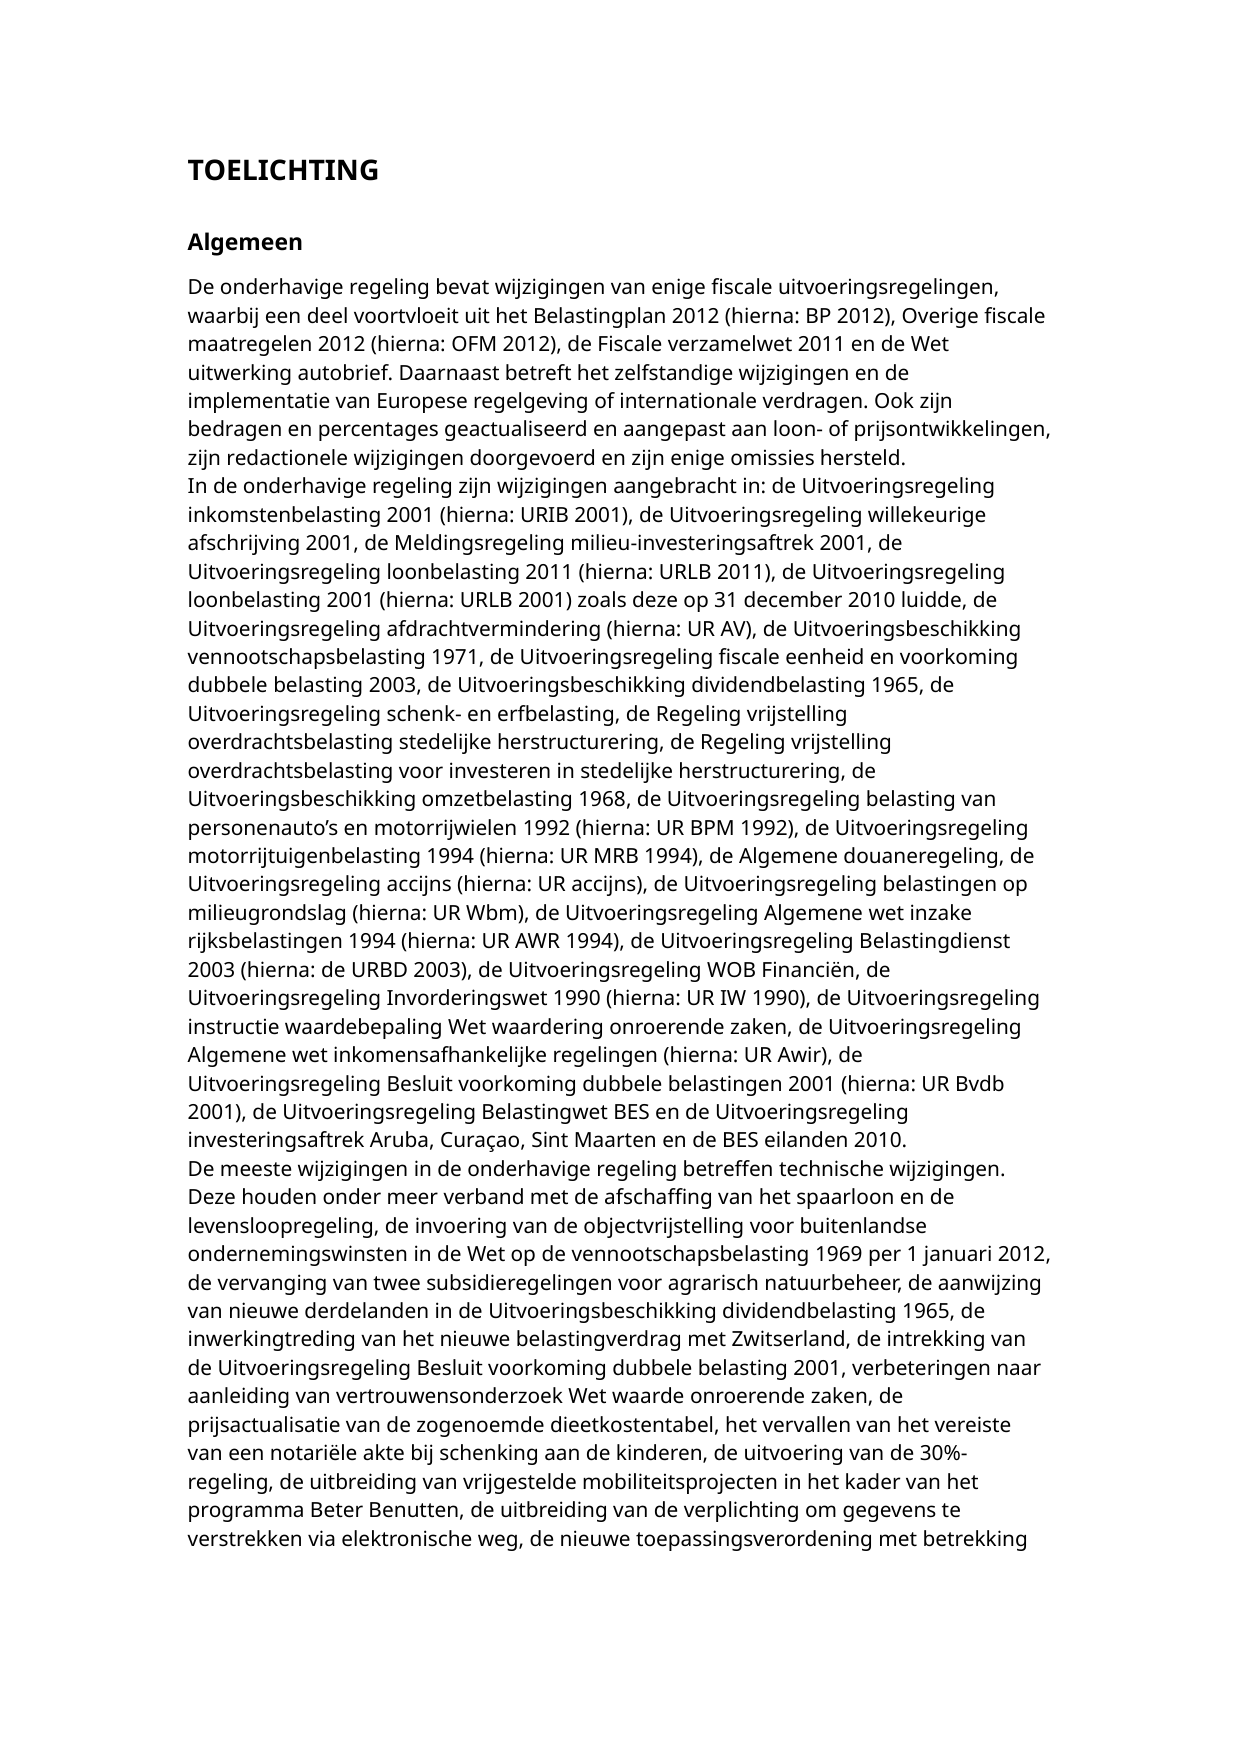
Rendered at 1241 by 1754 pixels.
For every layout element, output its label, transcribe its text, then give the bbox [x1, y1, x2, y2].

text In de onderhavige regeling zijn wijzigingen aangebracht in: de Uitvoeringsregeling inkomstenbelasting 2001 (hierna: URIB 2001), de Uitvoeringsregeling willekeurige afschrijving 2001, de Meldingsregeling milieu-investeringsaftrek 2001, de Uitvoeringsregeling loonbelasting 2011 (hierna: URLB 2011), de Uitvoeringsregeling loonbelasting 2001 (hierna: URLB 2001) zoals deze op 31 december 2010 luidde, de Uitvoeringsregeling afdrachtvermindering (hierna: UR AV), de Uitvoeringsbeschikking vennootschapsbelasting 1971, de Uitvoeringsregeling fiscale eenheid en voorkoming dubbele belasting 2003, de Uitvoeringsbeschikking dividendbelasting 1965, de Uitvoeringsregeling schenk- en erfbelasting, de Regeling vrijstelling overdrachtsbelasting stedelijke herstructurering, de Regeling vrijstelling overdrachtsbelasting voor investeren in stedelijke herstructurering, de Uitvoeringsbeschikking omzetbelasting 1968, de Uitvoeringsregeling belasting van personenauto’s en motorrijwielen 1992 (hierna: UR BPM 1992), de Uitvoeringsregeling motorrijtuigenbelasting 1994 (hierna: UR MRB 1994), de Algemene douaneregeling, de Uitvoeringsregeling accijns (hierna: UR accijns), de Uitvoeringsregeling belastingen op milieugrondslag (hierna: UR Wbm), de Uitvoeringsregeling Algemene wet inzake rijksbelastingen 1994 (hierna: UR AWR 1994), de Uitvoeringsregeling Belastingdienst 2003 (hierna: de URBD 2003), de Uitvoeringsregeling WOB Financiën, de Uitvoeringsregeling Invorderingswet 1990 (hierna: UR IW 1990), de Uitvoeringsregeling instructie waardebepaling Wet waardering onroerende zaken, de Uitvoeringsregeling Algemene wet inkomensafhankelijke regelingen (hierna: UR Awir), de Uitvoeringsregeling Besluit voorkoming dubbele belastingen 2001 (hierna: UR Bvdb 2001), de Uitvoeringsregeling Belastingwet BES en de Uitvoeringsregeling investeringsaftrek Aruba, Curaçao, Sint Maarten en de BES eilanden 2010. [187, 471, 1053, 1154]
subtitle Algemeen [187, 226, 1053, 257]
subtitle TOELICHTING [187, 150, 1053, 189]
text De onderhavige regeling bevat wijzigingen van enige fiscale uitvoeringsregelingen, waarbij een deel voortvloeit uit het Belastingplan 2012 (hierna: BP 2012), Overige fiscale maatregelen 2012 (hierna: OFM 2012), de Fiscale verzamelwet 2011 en de Wet uitwerking autobrief. Daarnaast betreft het zelfstandige wijzigingen en de implementatie van Europese regelgeving of internationale verdragen. Ook zijn bedragen en percentages geactualiseerd en aangepast aan loon- of prijsontwikkelingen, zijn redactionele wijzigingen doorgevoerd en zijn enige omissies hersteld. [187, 272, 1053, 471]
text De meeste wijzigingen in de onderhavige regeling betreffen technische wijzigingen. Deze houden onder meer verband met de afschaffing van het spaarloon en de levensloopregeling, de invoering van de objectvrijstelling voor buitenlandse ondernemingswinsten in de Wet op de vennootschapsbelasting 1969 per 1 januari 2012, de vervanging van twee subsidieregelingen voor agrarisch natuurbeheer, de aanwijzing van nieuwe derdelanden in de Uitvoeringsbeschikking dividendbelasting 1965, de inwerkingtreding van het nieuwe belastingverdrag met Zwitserland, de intrekking van de Uitvoeringsregeling Besluit voorkoming dubbele belasting 2001, verbeteringen naar aanleiding van vertrouwensonderzoek Wet waarde onroerende zaken, de prijsactualisatie van de zogenoemde dieetkostentabel, het vervallen van het vereiste van een notariële akte bij schenking aan de kinderen, de uitvoering van de 30%-regeling, de uitbreiding van vrijgestelde mobiliteitsprojecten in het kader van het programma Beter Benutten, de uitbreiding van de verplichting om gegevens te verstrekken via elektronische weg, de nieuwe toepassingsverordening met betrekking [187, 1154, 1053, 1552]
